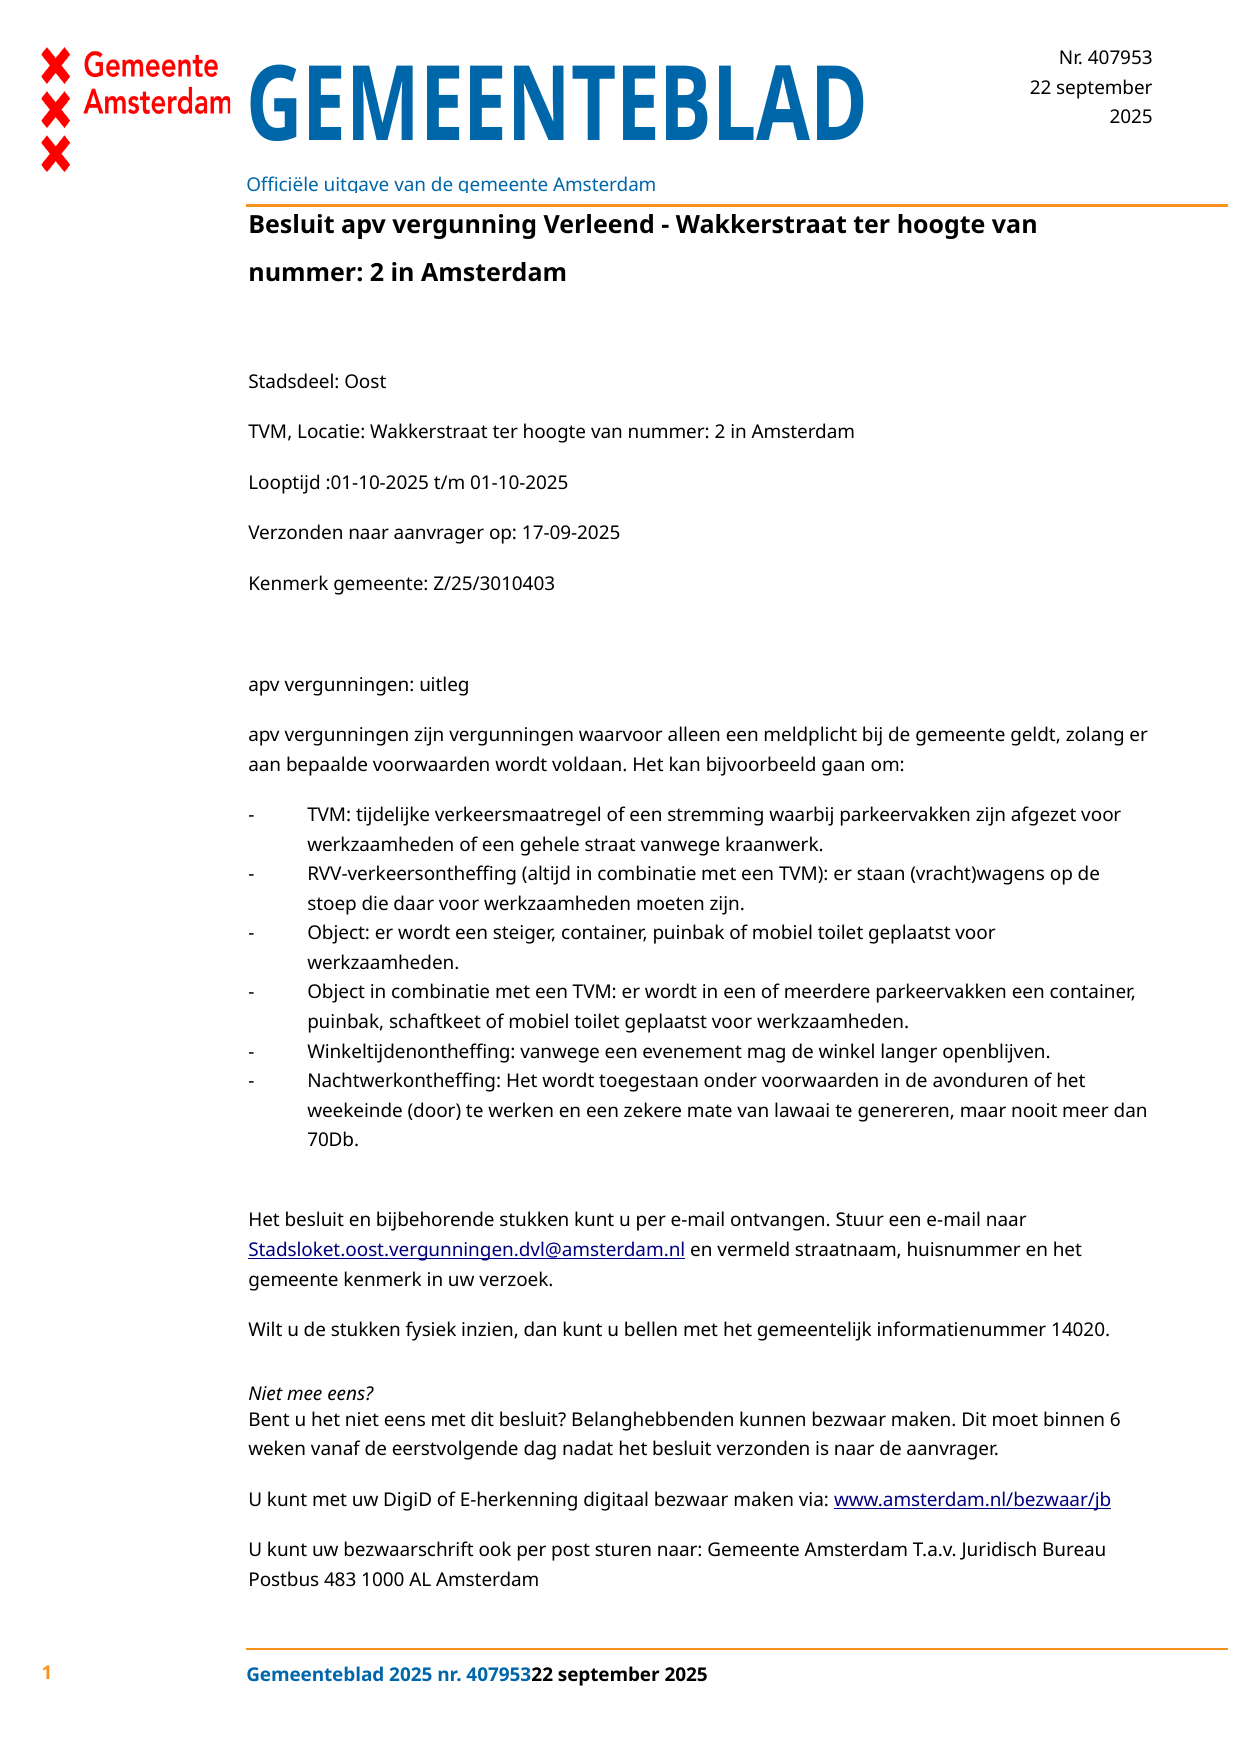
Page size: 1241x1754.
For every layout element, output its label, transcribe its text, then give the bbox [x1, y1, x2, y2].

list RVV-verkeersontheffing (altijd in combinatie met een TVM): er staan (vracht)wagens op de stoep die daar voor werkzaamheden moeten zijn. [248, 860, 1152, 916]
text Looptijd :01-10-2025 t/m 01-10-2025 [248, 469, 1152, 495]
list Object: er wordt een steiger, container, puinbak of mobiel toilet geplaatst voor werkzaamheden. [248, 919, 1152, 975]
list Object in combinatie met een TVM: er wordt in een of meerdere parkeervakken een container, puinbak, schaftkeet of mobiel toilet geplaatst voor werkzaamheden. [248, 979, 1152, 1034]
text Niet mee eens? [248, 1380, 1152, 1406]
text apv vergunningen: uitleg [248, 671, 1152, 697]
list Winkeltijdenontheffing: vanwege een evenement mag de winkel langer openblijven. [248, 1038, 1152, 1064]
list TVM: tijdelijke verkeersmaatregel of een stremming waarbij parkeervakken zijn afgezet voor werkzaamheden of een gehele straat vanwege kraanwerk. [248, 801, 1152, 857]
text Verzonden naar aanvrager op: 17-09-2025 [248, 519, 1152, 545]
text Wilt u de stukken fysiek inzien, dan kunt u bellen met het gemeentelijk informatienummer 14020. [248, 1316, 1152, 1342]
text Het besluit en bijbehorende stukken kunt u per e-mail ontvangen. Stuur een e-mail naar Stadsloket.oost.vergunningen.dvl@amsterdam.nl en vermeld straatnaam, huisnummer en het gemeente kenmerk in uw verzoek. [248, 1207, 1152, 1292]
list Nachtwerkontheffing: Het wordt toegestaan onder voorwaarden in de avonduren of het weekeinde (door) te werken en een zekere mate van lawaai te genereren, maar nooit meer dan 70Db. [248, 1067, 1152, 1152]
picture [41, 47, 231, 172]
text TVM, Locatie: Wakkerstraat ter hoogte van nummer: 2 in Amsterdam [248, 419, 1152, 444]
text Kenmerk gemeente: Z/25/3010403 [248, 570, 1152, 596]
text Besluit apv vergunning Verleend - Wakkerstraat ter hoogte van nummer: 2 in Amsterdam [248, 207, 1152, 288]
text U kunt met uw DigiD of E-herkenning digitaal bezwaar maken via: www.amsterdam.nl/bezwaar/jb [248, 1486, 1152, 1512]
text apv vergunningen zijn vergunningen waarvoor alleen een meldplicht bij de gemeente geldt, zolang er aan bepaalde voorwaarden wordt voldaan. Het kan bijvoorbeeld gaan om: [248, 721, 1152, 777]
text U kunt uw bezwaarschrift ook per post sturen naar: Gemeente Amsterdam T.a.v. Juridisch Bureau Postbus 483 1000 AL Amsterdam [248, 1536, 1152, 1592]
text Bent u het niet eens met dit besluit? Belanghebbenden kunnen bezwaar maken. Dit moet binnen 6 weken vanaf de eerstvolgende dag nadat het besluit verzonden is naar de aanvrager. [248, 1406, 1152, 1461]
text Stadsdeel: Oost [248, 368, 1152, 394]
